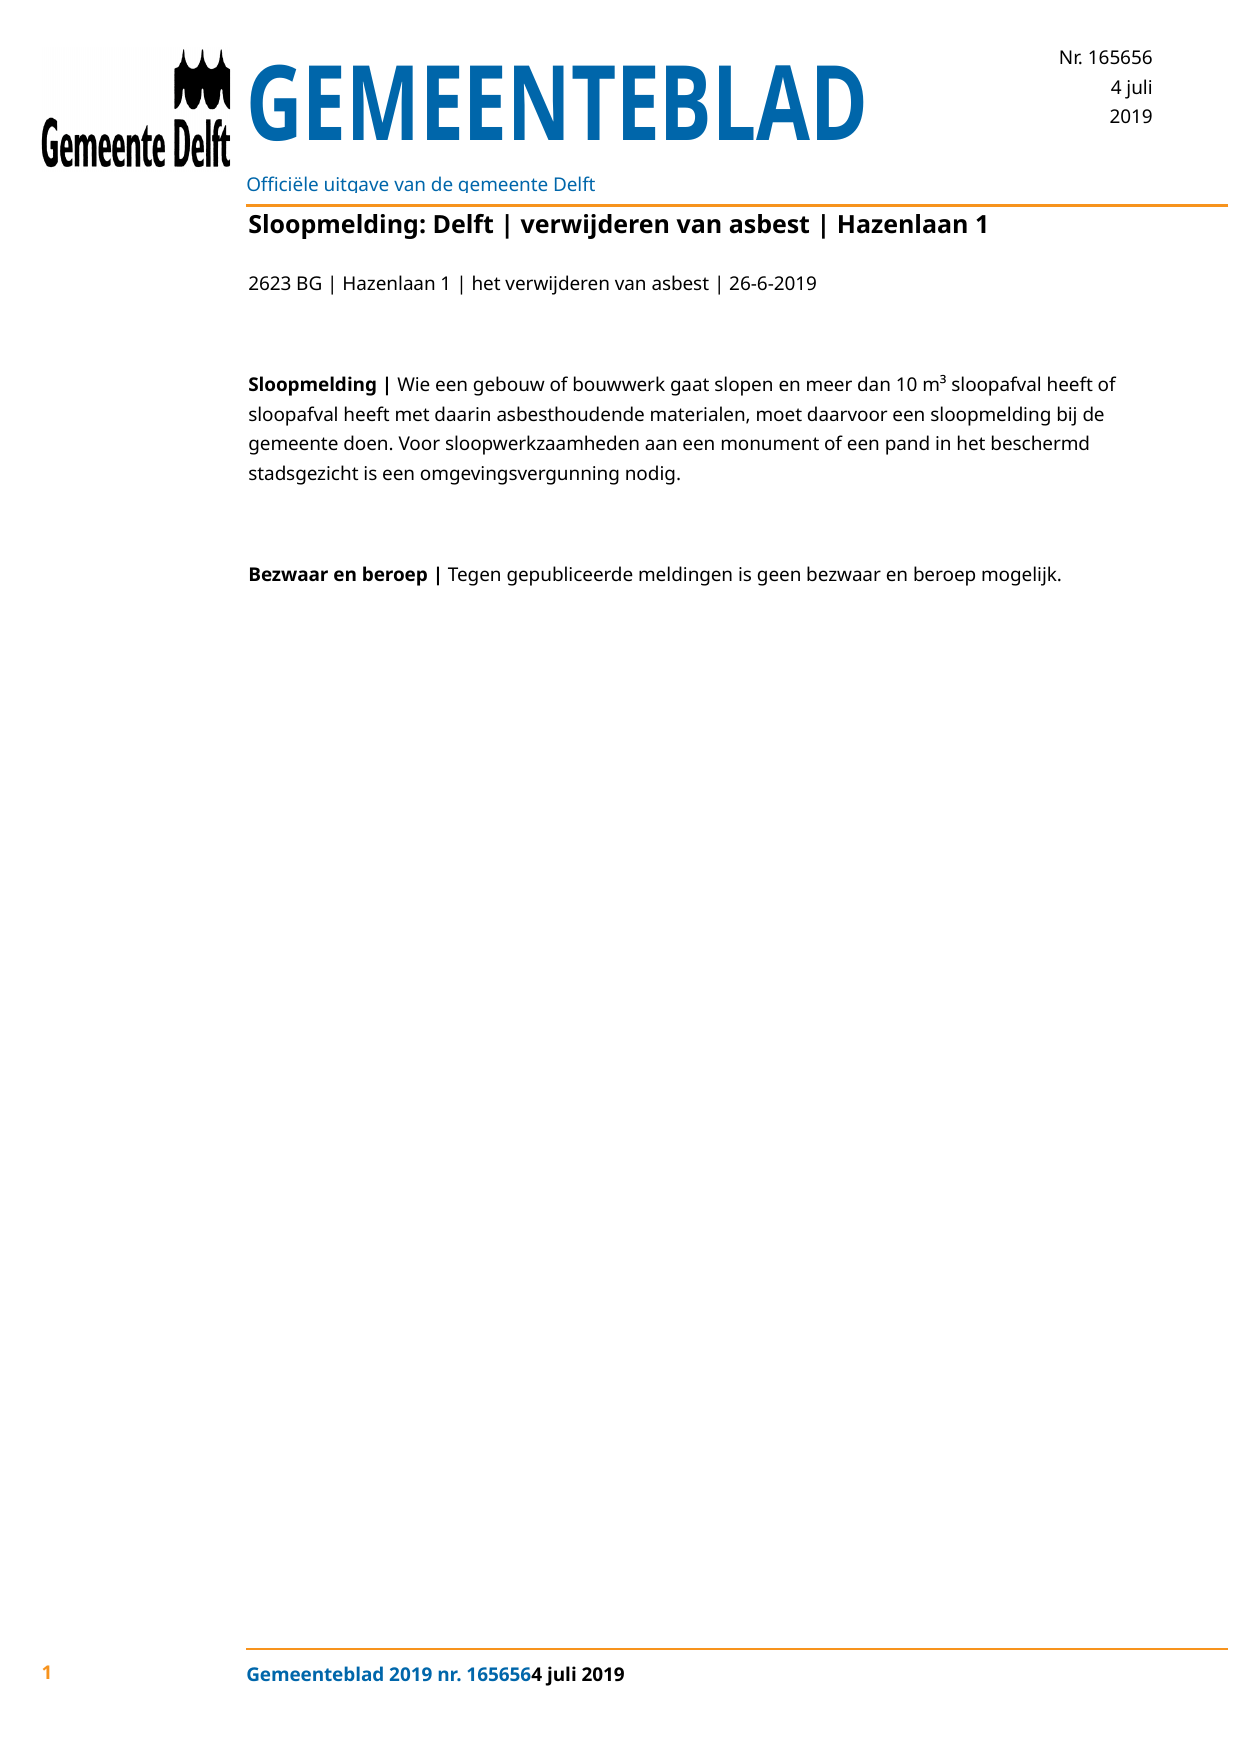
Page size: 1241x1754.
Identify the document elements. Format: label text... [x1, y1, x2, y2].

text Bezwaar en beroep | Tegen gepubliceerde meldingen is geen bezwaar en beroep mogelijk. [248, 561, 1152, 586]
text Sloopmelding: Delft | verwijderen van asbest | Hazenlaan 1 [248, 207, 1152, 241]
text 2623 BG | Hazenlaan 1 | het verwijderen van asbest | 26-6-2019 [248, 270, 1152, 296]
picture [41, 47, 231, 172]
text Sloopmelding | Wie een gebouw of bouwwerk gaat slopen en meer dan 10 m³ sloopafval heeft of sloopafval heeft met daarin asbesthoudende materialen, moet daarvoor een sloopmelding bij de gemeente doen. Voor sloopwerkzaamheden aan een monument of een pand in het beschermd stadsgezicht is een omgevingsvergunning nodig. [248, 371, 1152, 486]
